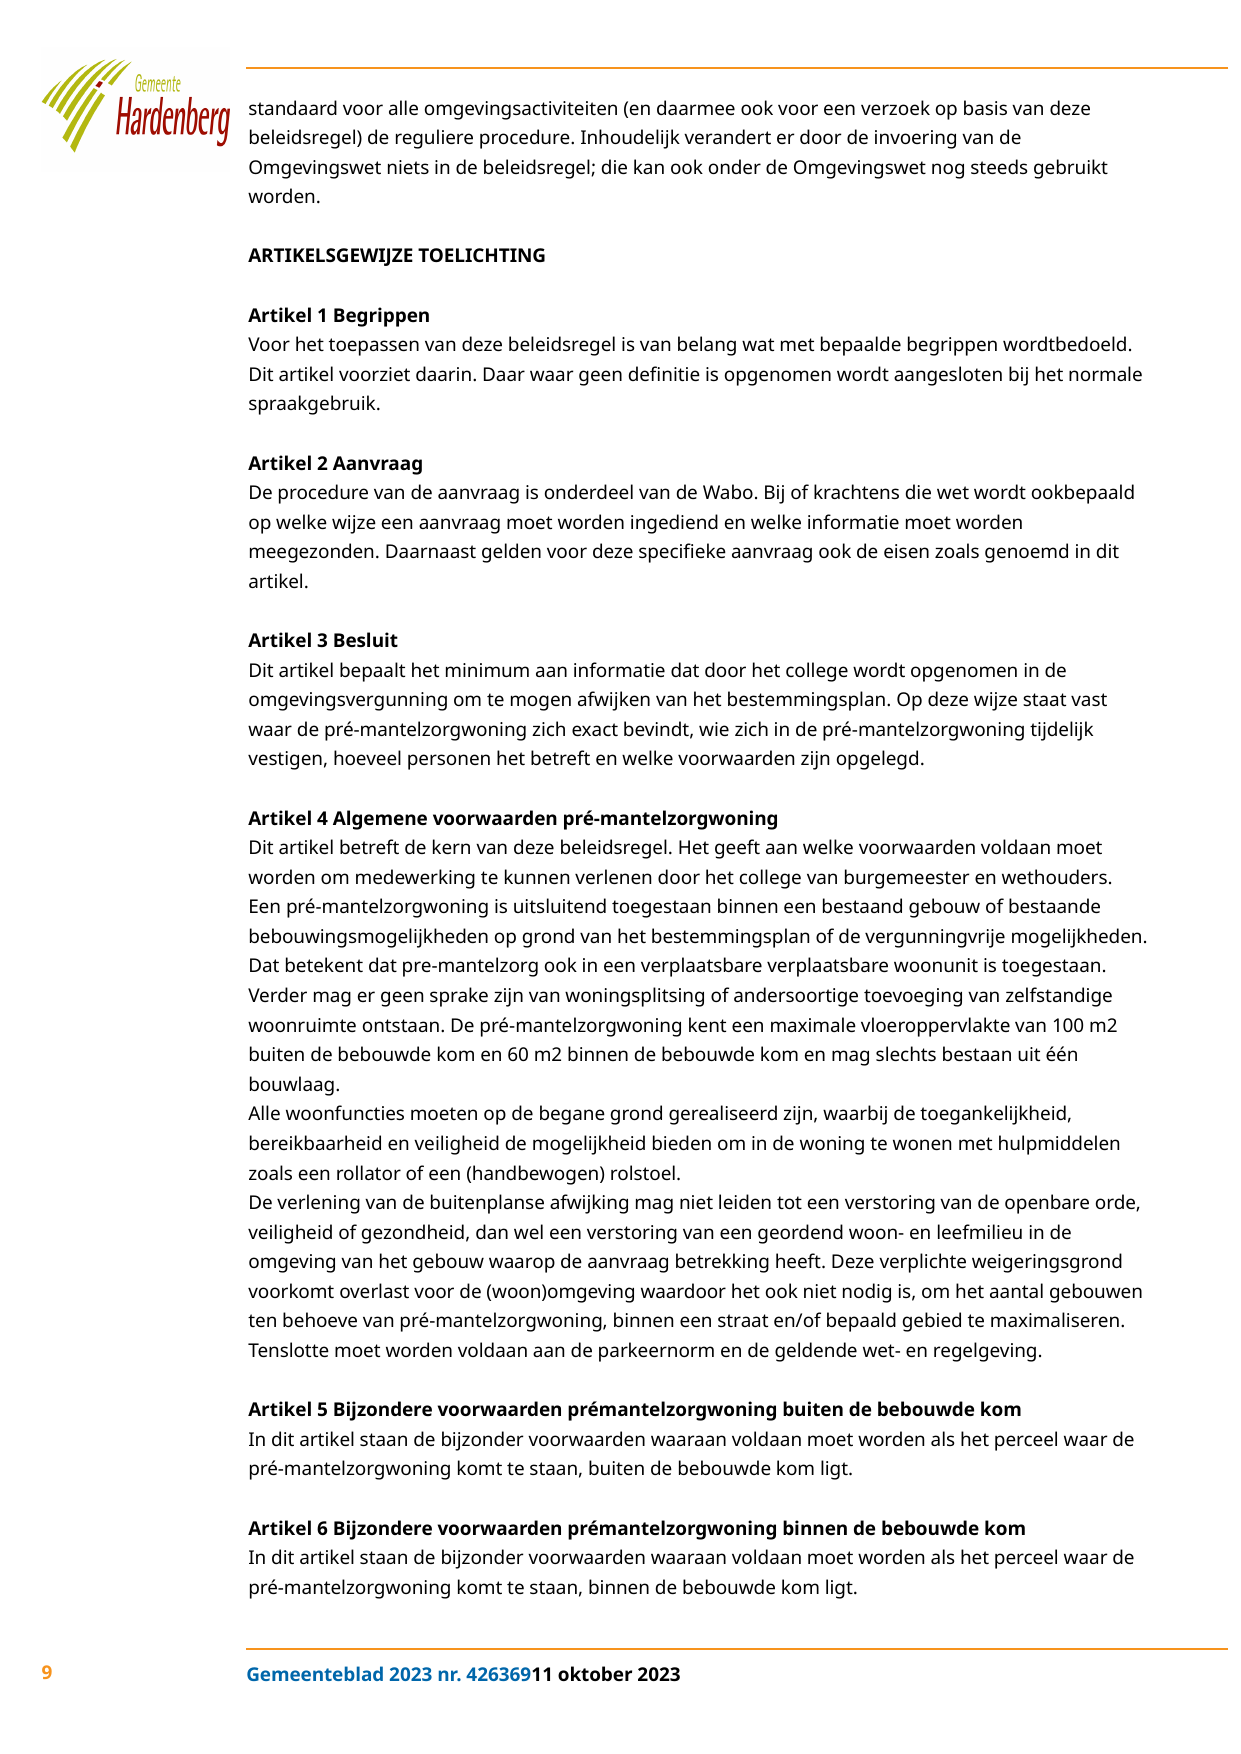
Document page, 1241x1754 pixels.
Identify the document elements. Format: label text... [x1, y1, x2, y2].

text standaard voor alle omgevingsactiviteiten (en daarmee ook voor een verzoek op basis van deze beleidsregel) de reguliere procedure. Inhoudelijk verandert er door de invoering van de Omgevingswet niets in de beleidsregel; die kan ook onder de Omgevingswet nog steeds gebruikt worden. [248, 95, 1152, 209]
text De verlening van de buitenplanse afwijking mag niet leiden tot een verstoring van de openbare orde, veiligheid of gezondheid, dan wel een verstoring van een geordend woon- en leefmilieu in de omgeving van het gebouw waarop de aanvraag betrekking heeft. Deze verplichte weigeringsgrond voorkomt overlast voor de (woon)omgeving waardoor het ook niet nodig is, om het aantal gebouwen ten behoeve van pré-mantelzorgwoning, binnen een straat en/of bepaald gebied te maximaliseren. Tenslotte moet worden voldaan aan de parkeernorm en de geldende wet- en regelgeving. [248, 1189, 1152, 1363]
text Alle woonfuncties moeten op de begane grond gerealiseerd zijn, waarbij de toegankelijkheid, bereikbaarheid en veiligheid de mogelijkheid bieden om in de woning te wonen met hulpmiddelen zoals een rollator of een (handbewogen) rolstoel. [248, 1101, 1152, 1186]
text Artikel 2 Aanvraag [248, 450, 1152, 476]
text Een pré-mantelzorgwoning is uitsluitend toegestaan binnen een bestaand gebouw of bestaande bebouwingsmogelijkheden op grond van het bestemmingsplan of de vergunningvrije mogelijkheden. Dat betekent dat pre-mantelzorg ook in een verplaatsbare verplaatsbare woonunit is toegestaan. Verder mag er geen sprake zijn van woningsplitsing of andersoortige toevoeging van zelfstandige woonruimte ontstaan. De pré-mantelzorgwoning kent een maximale vloeroppervlakte van 100 m2 buiten de bebouwde kom en 60 m2 binnen de bebouwde kom en mag slechts bestaan uit één bouwlaag. [248, 893, 1152, 1097]
text In dit artikel staan de bijzonder voorwaarden waaraan voldaan moet worden als het perceel waar de pré-mantelzorgwoning komt te staan, binnen de bebouwde kom ligt. [248, 1544, 1152, 1600]
text Artikel 5 Bijzondere voorwaarden prémantelzorgwoning buiten de bebouwde kom [248, 1396, 1152, 1422]
text Artikel 6 Bijzondere voorwaarden prémantelzorgwoning binnen de bebouwde kom [248, 1515, 1152, 1541]
text Artikel 4 Algemene voorwaarden pré-mantelzorgwoning [248, 805, 1152, 831]
text Dit artikel bepaalt het minimum aan informatie dat door het college wordt opgenomen in de omgevingsvergunning om te mogen afwijken van het bestemmingsplan. Op deze wijze staat vast waar de pré-mantelzorgwoning zich exact bevindt, wie zich in de pré-mantelzorgwoning tijdelijk vestigen, hoeveel personen het betreft en welke voorwaarden zijn opgelegd. [248, 657, 1152, 771]
picture [41, 47, 231, 172]
text Dit artikel betreft de kern van deze beleidsregel. Het geeft aan welke voorwaarden voldaan moet worden om medewerking te kunnen verlenen door het college van burgemeester en wethouders. [248, 834, 1152, 890]
text Voor het toepassen van deze beleidsregel is van belang wat met bepaalde begrippen wordtbedoeld. Dit artikel voorziet daarin. Daar waar geen definitie is opgenomen wordt aangesloten bij het normale spraakgebruik. [248, 331, 1152, 416]
text Artikel 1 Begrippen [248, 302, 1152, 328]
text In dit artikel staan de bijzonder voorwaarden waaraan voldaan moet worden als het perceel waar de pré-mantelzorgwoning komt te staan, buiten de bebouwde kom ligt. [248, 1426, 1152, 1481]
text De procedure van de aanvraag is onderdeel van de Wabo. Bij of krachtens die wet wordt ookbepaald op welke wijze een aanvraag moet worden ingediend en welke informatie moet worden meegezonden. Daarnaast gelden voor deze specifieke aanvraag ook de eisen zoals genoemd in dit artikel. [248, 479, 1152, 594]
text Artikel 3 Besluit [248, 627, 1152, 653]
text ARTIKELSGEWIJZE TOELICHTING [248, 243, 1152, 268]
